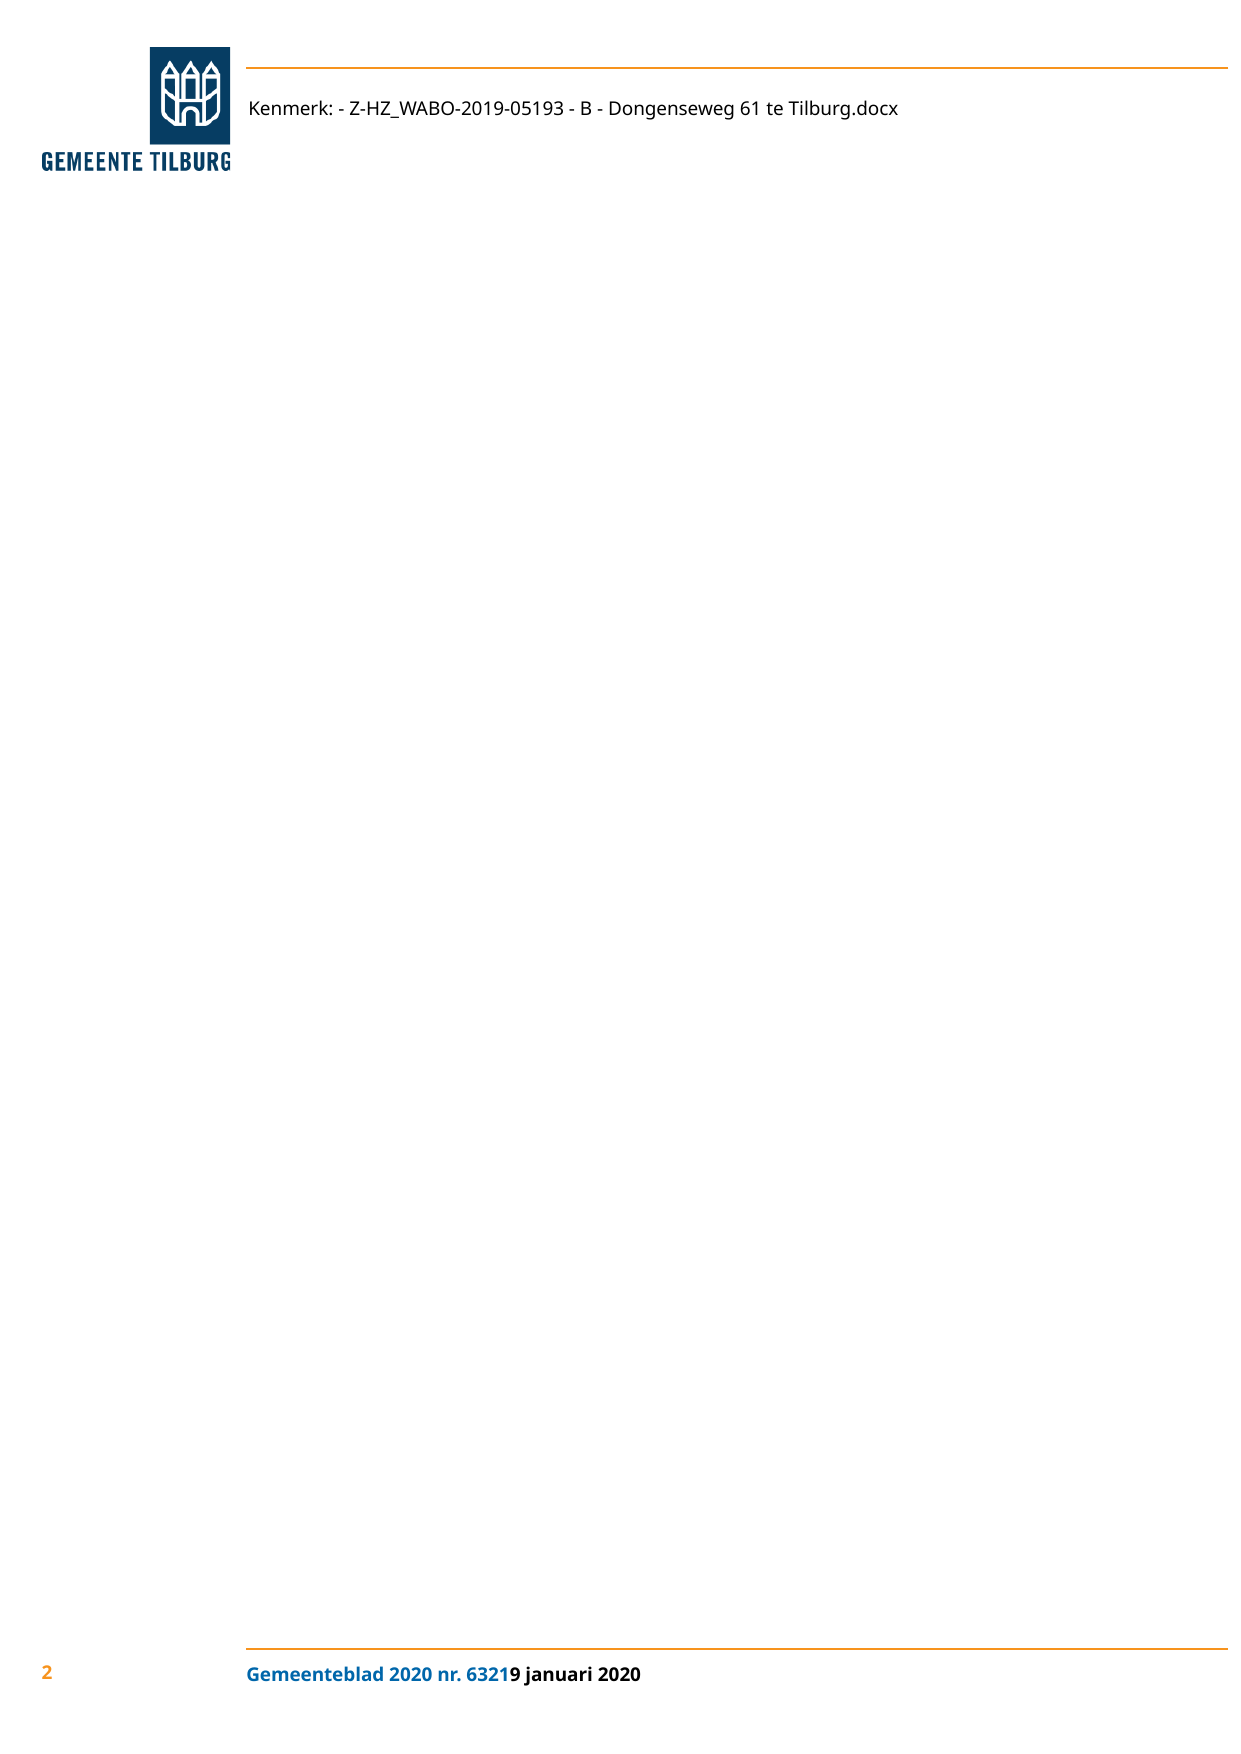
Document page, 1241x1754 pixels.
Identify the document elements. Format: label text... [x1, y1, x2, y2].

picture [41, 47, 231, 172]
text Kenmerk: - Z-HZ_WABO-2019-05193 - B - Dongenseweg 61 te Tilburg.docx [248, 95, 1152, 121]
